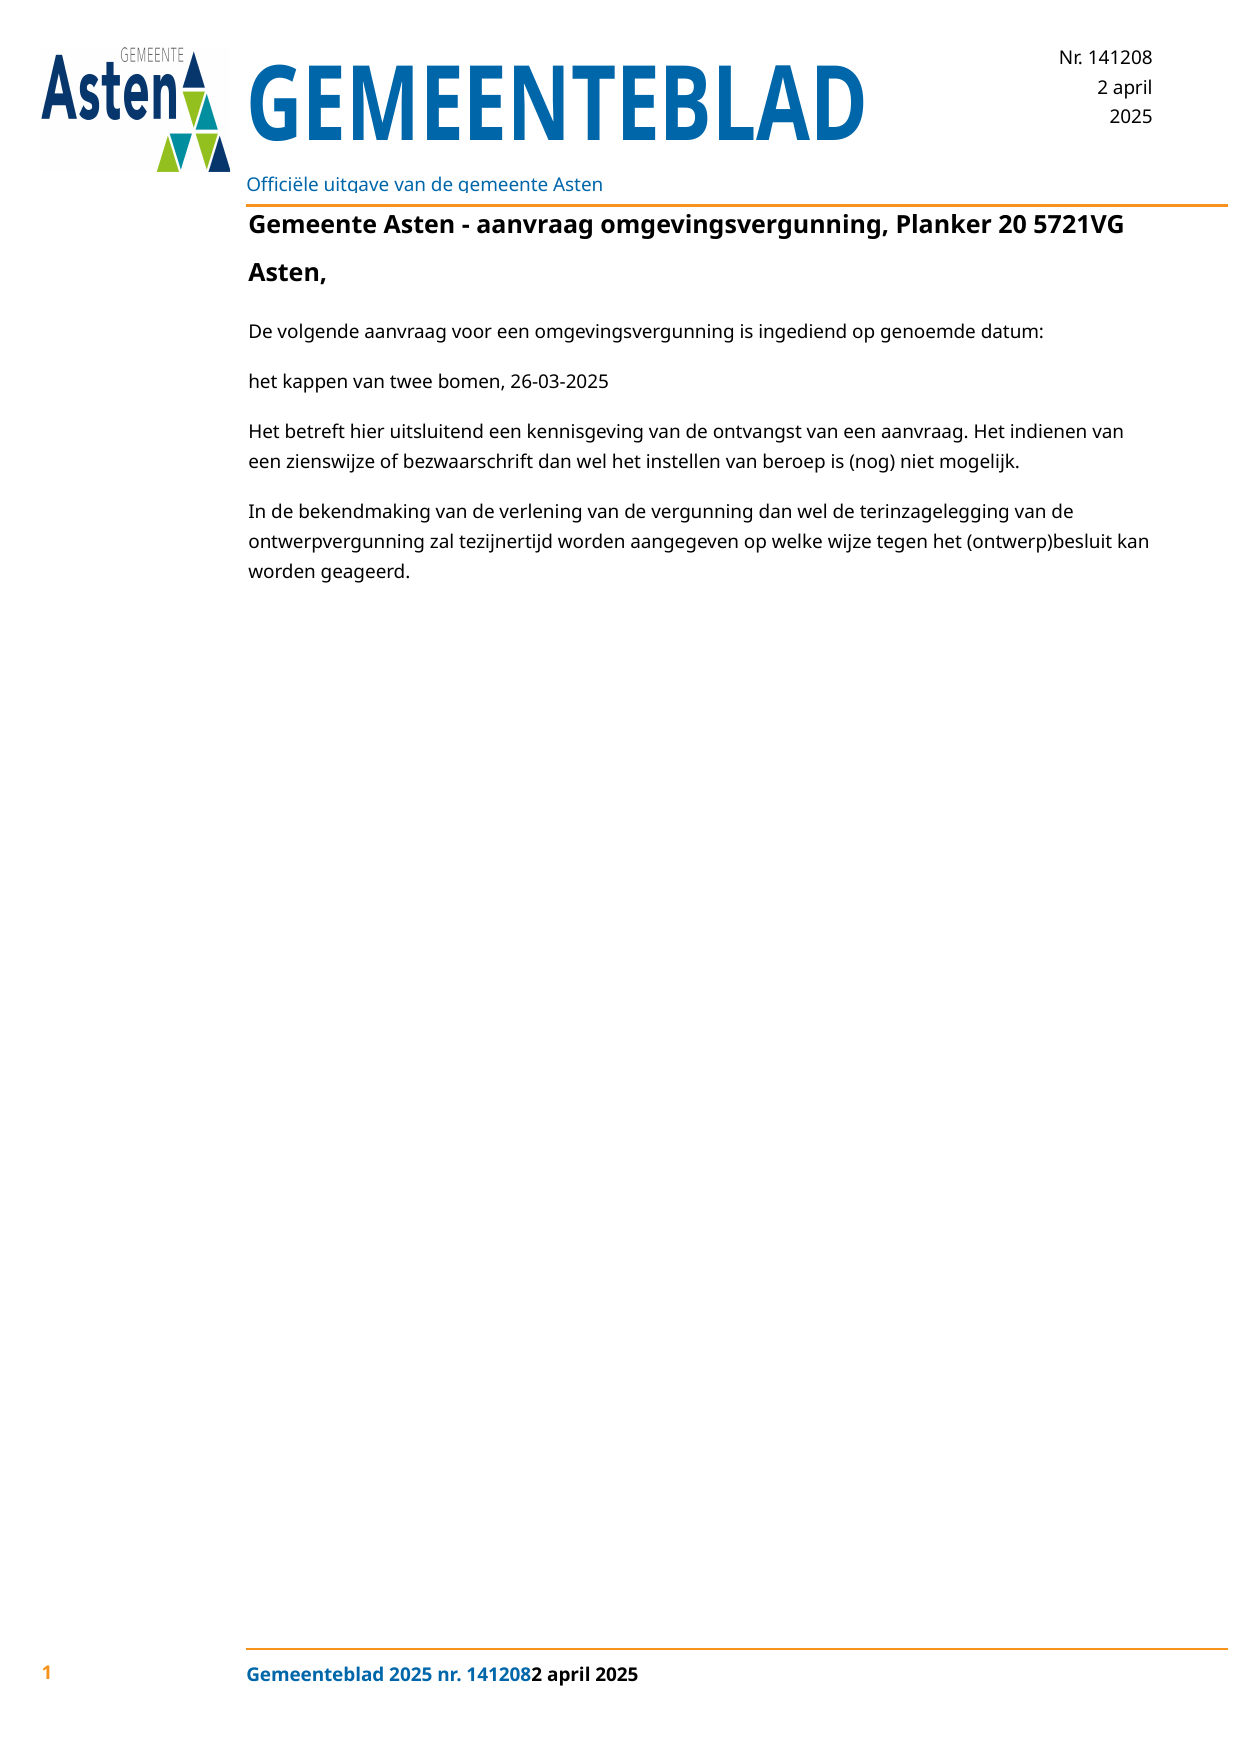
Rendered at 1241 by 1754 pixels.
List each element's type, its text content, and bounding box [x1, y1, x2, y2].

text het kappen van twee bomen, 26-03-2025 [248, 368, 1152, 394]
picture [41, 47, 231, 172]
text Het betreft hier uitsluitend een kennisgeving van de ontvangst van een aanvraag. Het indienen van een zienswijze of bezwaarschrift dan wel het instellen van beroep is (nog) niet mogelijk. [248, 419, 1152, 474]
text Gemeente Asten - aanvraag omgevingsvergunning, Planker 20 5721VG Asten, [248, 207, 1152, 288]
text In de bekendmaking van de verlening van de vergunning dan wel de terinzagelegging van de ontwerpvergunning zal tezijnertijd worden aangegeven op welke wijze tegen het (ontwerp)besluit kan worden geageerd. [248, 499, 1152, 584]
text De volgende aanvraag voor een omgevingsvergunning is ingediend op genoemde datum: [248, 318, 1152, 344]
